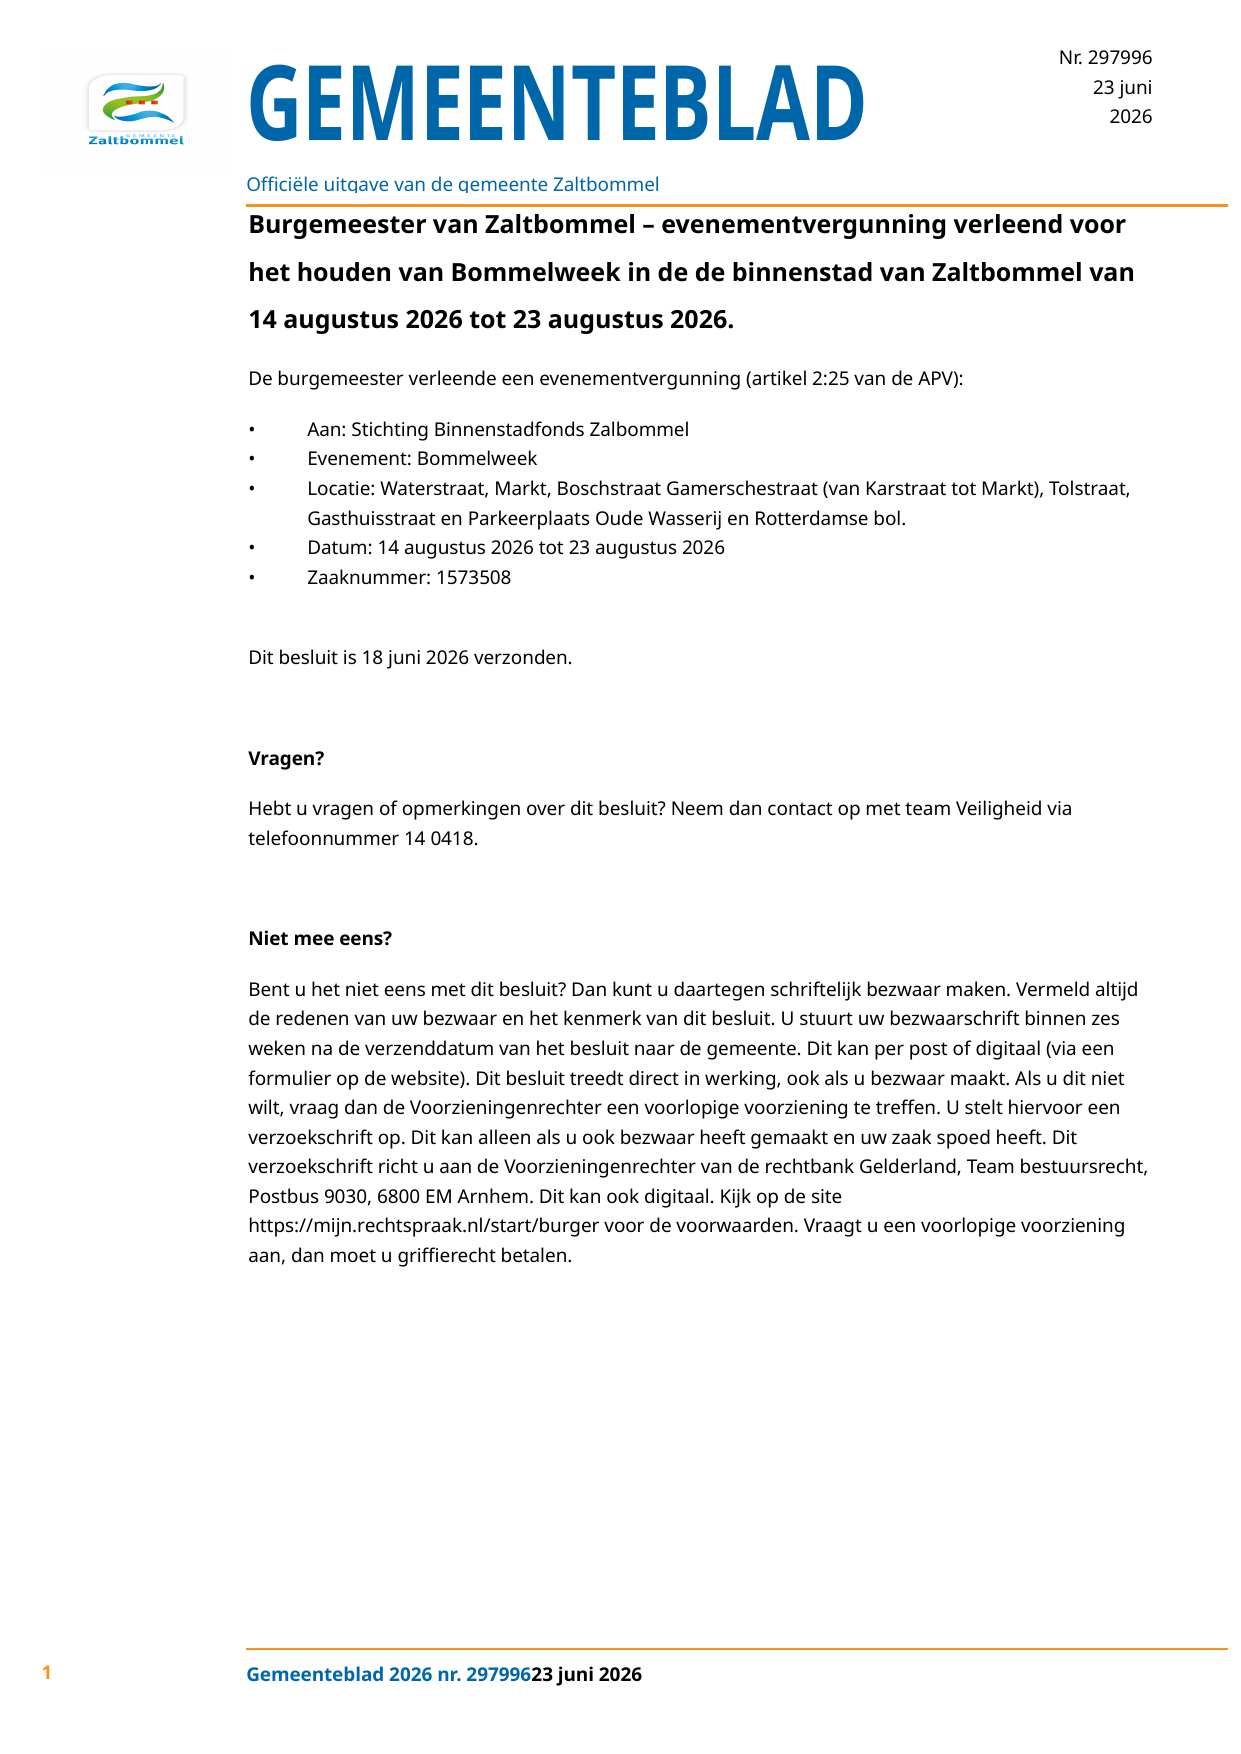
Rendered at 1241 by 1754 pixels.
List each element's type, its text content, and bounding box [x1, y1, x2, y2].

text Hebt u vragen of opmerkingen over dit besluit? Neem dan contact op met team Veiligheid via telefoonnummer 14 0418. [248, 795, 1152, 850]
text Vragen? [248, 745, 1152, 770]
text Niet mee eens? [248, 926, 1152, 951]
list Zaaknummer: 1573508 [248, 564, 1152, 589]
list Locatie: Waterstraat, Markt, Boschstraat Gamerschestraat (van Karstraat tot Markt), Tolstraat, Gasthuisstraat en Parkeerplaats Oude Wasserij en Rotterdamse bol. [248, 475, 1152, 530]
text De burgemeester verleende een evenementvergunning (artikel 2:25 van de APV): [248, 366, 1152, 391]
text Burgemeester van Zaltbommel – evenementvergunning verleend voor het houden van Bommelweek in de de binnenstad van Zaltbommel van 14 augustus 2026 tot 23 augustus 2026. [248, 207, 1152, 336]
list Evenement: Bommelweek [248, 446, 1152, 471]
picture [41, 47, 231, 172]
text Bent u het niet eens met dit besluit? Dan kunt u daartegen schriftelijk bezwaar maken. Vermeld altijd de redenen van uw bezwaar en het kenmerk van dit besluit. U stuurt uw bezwaarschrift binnen zes weken na de verzenddatum van het besluit naar de gemeente. Dit kan per post of digitaal (via een formulier op de website). Dit besluit treedt direct in werking, ook als u bezwaar maakt. Als u dit niet wilt, vraag dan de Voorzieningenrechter een voorlopige voorziening te treffen. U stelt hiervoor een verzoekschrift op. Dit kan alleen als u ook bezwaar heeft gemaakt en uw zaak spoed heeft. Dit verzoekschrift richt u aan de Voorzieningenrechter van de rechtbank Gelderland, Team bestuursrecht, Postbus 9030, 6800 EM Arnhem. Dit kan ook digitaal. Kijk op de site https://mijn.rechtspraak.nl/start/burger voor de voorwaarden. Vraagt u een voorlopige voorziening aan, dan moet u griffierecht betalen. [248, 976, 1152, 1268]
text Dit besluit is 18 juni 2026 verzonden. [248, 644, 1152, 669]
list Aan: Stichting Binnenstadfonds Zalbommel [248, 416, 1152, 442]
list Datum: 14 augustus 2026 tot 23 augustus 2026 [248, 534, 1152, 560]
